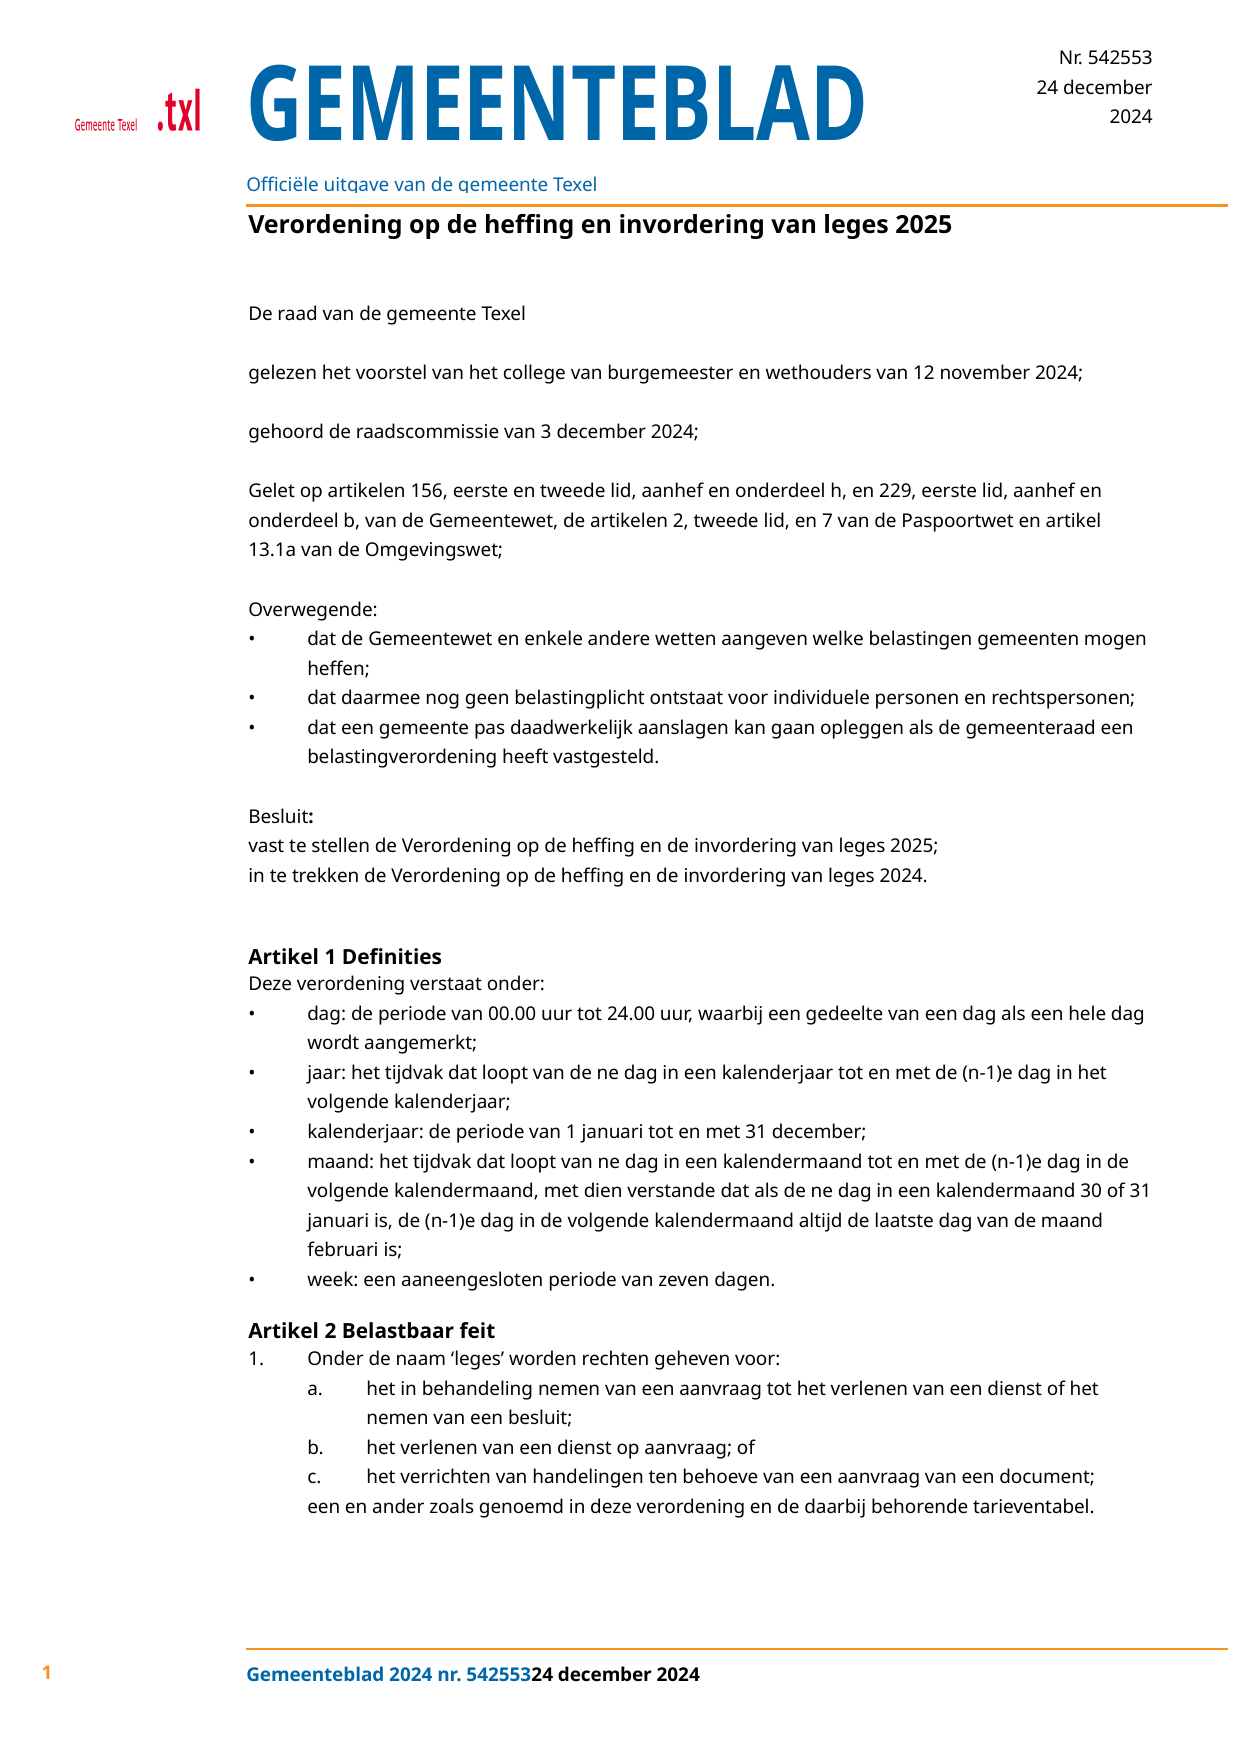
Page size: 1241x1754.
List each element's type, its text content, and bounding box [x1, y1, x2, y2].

text Besluit: [248, 803, 1152, 828]
list dat een gemeente pas daadwerkelijk aanslagen kan gaan opleggen als de gemeenteraad een belastingverordening heeft vastgesteld. [248, 714, 1152, 769]
list maand: het tijdvak dat loopt van ne dag in een kalendermaand tot en met de (n-1)e dag in de volgende kalendermaand, met dien verstande dat als de ne dag in een kalendermaand 30 of 31 januari is, de (n-1)e dag in de volgende kalendermaand altijd de laatste dag van de maand februari is; [248, 1148, 1152, 1262]
list week: een aaneengesloten periode van zeven dagen. [248, 1266, 1152, 1292]
list een en ander zoals genoemd in deze verordening en de daarbij behorende tarieventabel. [248, 1493, 1152, 1519]
list dat daarmee nog geen belastingplicht ontstaat voor individuele personen en rechtspersonen; [248, 684, 1152, 710]
text Overwegende: [248, 596, 1152, 621]
text gehoord de raadscommissie van 3 december 2024; [248, 418, 1152, 444]
list jaar: het tijdvak dat loopt van de ne dag in een kalenderjaar tot en met de (n-1)e dag in het volgende kalenderjaar; [248, 1059, 1152, 1114]
list het verlenen van een dienst op aanvraag; of [307, 1434, 1152, 1459]
text Gelet op artikelen 156, eerste en tweede lid, aanhef en onderdeel h, en 229, eerste lid, aanhef en onderdeel b, van de Gemeentewet, de artikelen 2, tweede lid, en 7 van de Paspoortwet en artikel 13.1a van de Omgevingswet; [248, 477, 1152, 562]
text Artikel 2 Belastbaar feit [248, 1317, 1152, 1345]
list het verrichten van handelingen ten behoeve van een aanvraag van een document; [307, 1463, 1152, 1489]
text Verordening op de heffing en invordering van leges 2025 [248, 207, 1152, 241]
text vast te stellen de Verordening op de heffing en de invordering van leges 2025; [248, 832, 1152, 858]
list kalenderjaar: de periode van 1 januari tot en met 31 december; [248, 1118, 1152, 1144]
text De raad van de gemeente Texel [248, 300, 1152, 326]
text Deze verordening verstaat onder: [248, 970, 1152, 996]
list dat de Gemeentewet en enkele andere wetten aangeven welke belastingen gemeenten mogen heffen; [248, 625, 1152, 681]
text gelezen het voorstel van het college van burgemeester en wethouders van 12 november 2024; [248, 359, 1152, 385]
text in te trekken de Verordening op de heffing en de invordering van leges 2024. [248, 862, 1152, 888]
list dag: de periode van 00.00 uur tot 24.00 uur, waarbij een gedeelte van een dag als een hele dag wordt aangemerkt; [248, 1000, 1152, 1055]
text Artikel 1 Definities [248, 942, 1152, 970]
list Onder de naam ‘leges’ worden rechten geheven voor: [248, 1345, 1152, 1371]
list het in behandeling nemen van een aanvraag tot het verlenen van een dienst of het nemen van een besluit; [307, 1375, 1152, 1430]
picture [41, 47, 231, 172]
